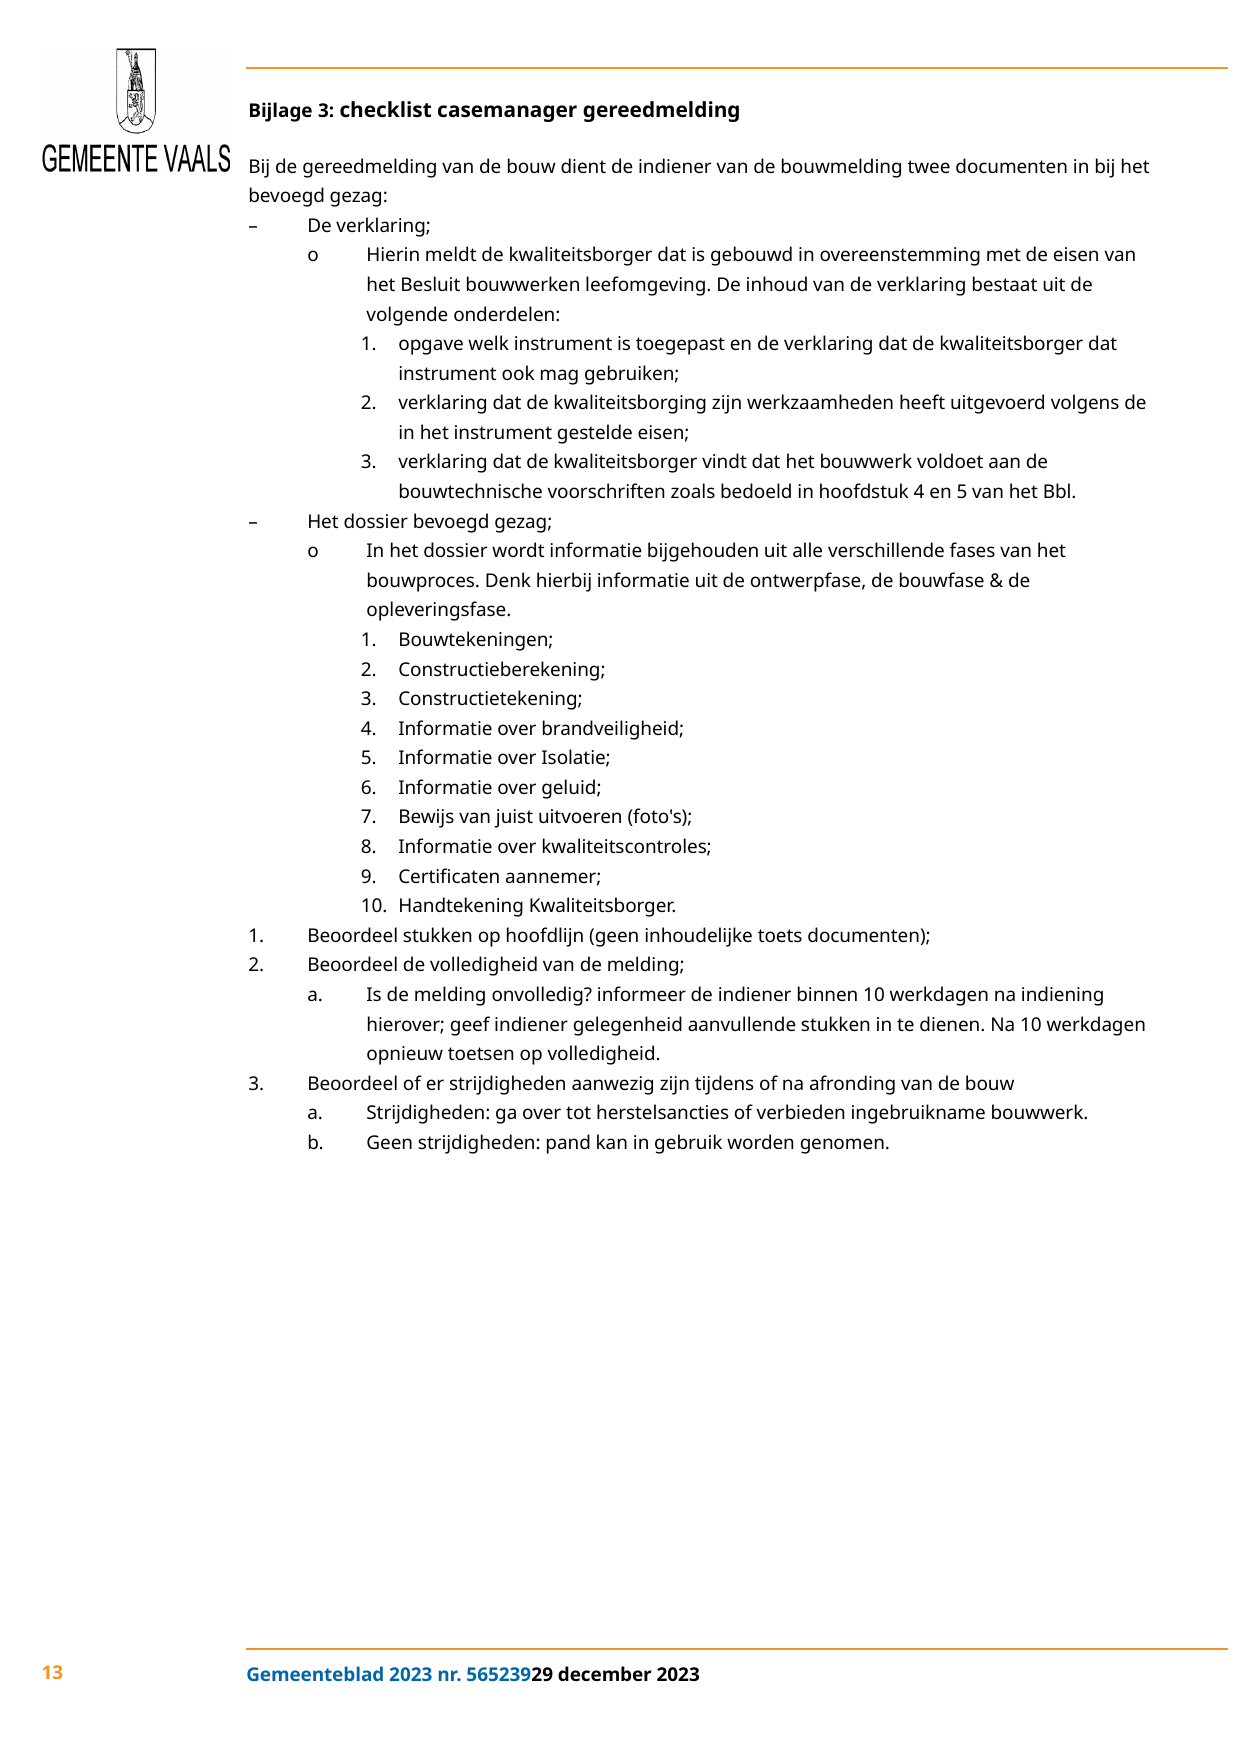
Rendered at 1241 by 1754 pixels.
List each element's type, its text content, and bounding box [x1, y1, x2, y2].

list Is de melding onvolledig? informeer de indiener binnen 10 werkdagen na indiening hierover; geef indiener gelegenheid aanvullende stukken in te dienen. Na 10 werkdagen opnieuw toetsen op volledigheid. [307, 981, 1152, 1066]
list Informatie over kwaliteitscontroles; [361, 833, 1152, 859]
list verklaring dat de kwaliteitsborger vindt dat het bouwwerk voldoet aan de bouwtechnische voorschriften zoals bedoeld in hoofdstuk 4 en 5 van het Bbl. [361, 449, 1152, 504]
list Het dossier bevoegd gezag; [248, 508, 1152, 534]
text Bij de gereedmelding van de bouw dient de indiener van de bouwmelding twee documenten in bij het bevoegd gezag: [248, 153, 1152, 208]
list Strijdigheden: ga over tot herstelsancties of verbieden ingebruikname bouwwerk. [307, 1099, 1152, 1125]
list Informatie over geluid; [361, 774, 1152, 800]
list opgave welk instrument is toegepast en de verklaring dat de kwaliteitsborger dat instrument ook mag gebruiken; [361, 330, 1152, 386]
list Bewijs van juist uitvoeren (foto's); [361, 804, 1152, 829]
list In het dossier wordt informatie bijgehouden uit alle verschillende fases van het bouwproces. Denk hierbij informatie uit de ontwerpfase, de bouwfase & de opleveringsfase. [307, 537, 1152, 622]
list Informatie over brandveiligheid; [361, 715, 1152, 741]
list Constructietekening; [361, 685, 1152, 711]
list Bouwtekeningen; [361, 626, 1152, 652]
list Constructieberekening; [361, 656, 1152, 682]
list Hierin meldt de kwaliteitsborger dat is gebouwd in overeenstemming met de eisen van het Besluit bouwwerken leefomgeving. De inhoud van de verklaring bestaat uit de volgende onderdelen: [307, 242, 1152, 327]
list Beoordeel stukken op hoofdlijn (geen inhoudelijke toets documenten); [248, 922, 1152, 948]
list verklaring dat de kwaliteitsborging zijn werkzaamheden heeft uitgevoerd volgens de in het instrument gestelde eisen; [361, 389, 1152, 445]
text Bijlage 3: checklist casemanager gereedmelding [248, 95, 1152, 123]
list Certificaten aannemer; [361, 863, 1152, 889]
picture [41, 47, 231, 172]
list De verklaring; [248, 212, 1152, 238]
list Handtekening Kwaliteitsborger. [361, 892, 1152, 918]
list Beoordeel de volledigheid van de melding; [248, 952, 1152, 977]
list Geen strijdigheden: pand kan in gebruik worden genomen. [307, 1129, 1152, 1155]
list Informatie over Isolatie; [361, 744, 1152, 770]
list Beoordeel of er strijdigheden aanwezig zijn tijdens of na afronding van de bouw [248, 1070, 1152, 1096]
